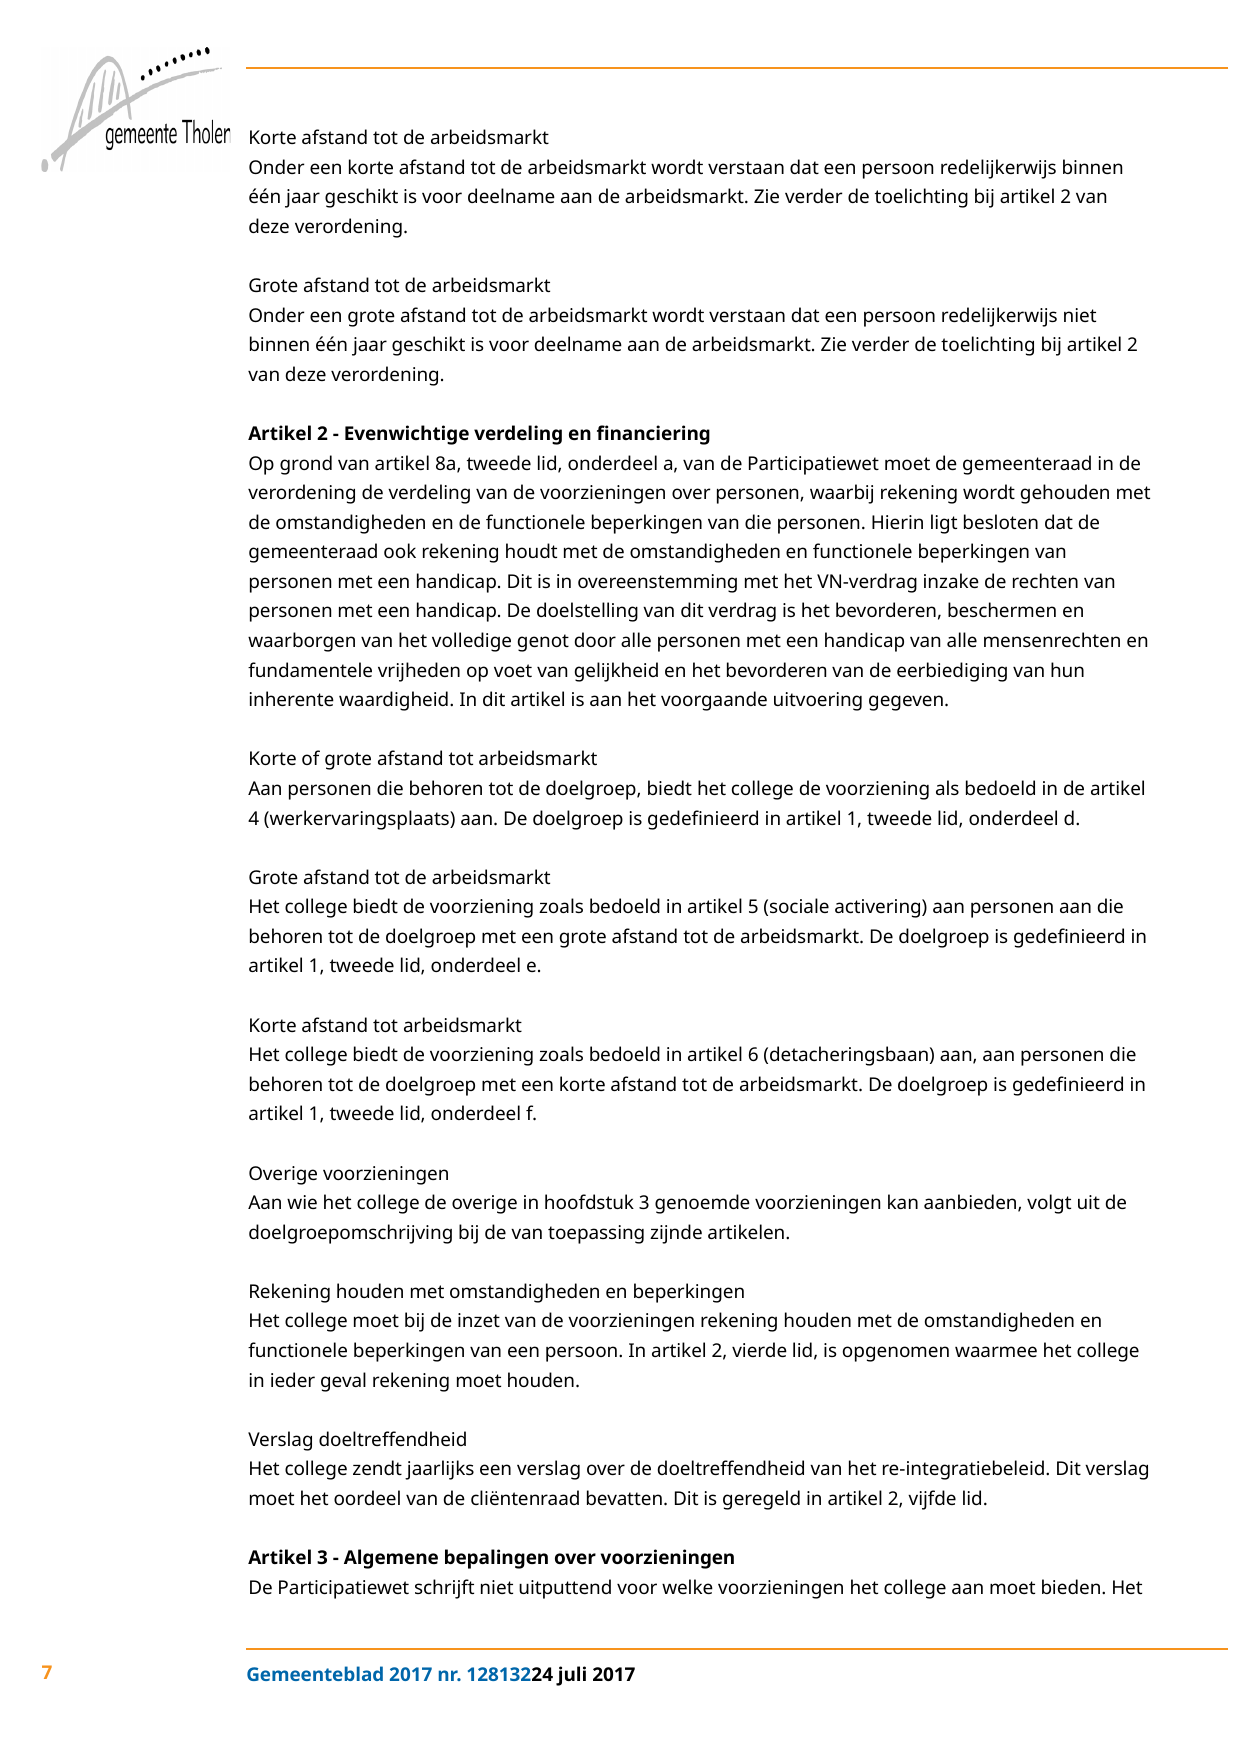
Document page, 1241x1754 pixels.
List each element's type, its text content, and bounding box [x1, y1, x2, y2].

text Overige voorzieningen [248, 1160, 1152, 1186]
text Aan personen die behoren tot de doelgroep, biedt het college de voorziening als bedoeld in de artikel 4 (werkervaringsplaats) aan. De doelgroep is gedefinieerd in artikel 1, tweede lid, onderdeel d. [248, 775, 1152, 831]
text Het college biedt de voorziening zoals bedoeld in artikel 6 (detacheringsbaan) aan, aan personen die behoren tot de doelgroep met een korte afstand tot de arbeidsmarkt. De doelgroep is gedefinieerd in artikel 1, tweede lid, onderdeel f. [248, 1041, 1152, 1126]
text Onder een korte afstand tot de arbeidsmarkt wordt verstaan dat een persoon redelijkerwijs binnen één jaar geschikt is voor deelname aan de arbeidsmarkt. Zie verder de toelichting bij artikel 2 van deze verordening. [248, 154, 1152, 239]
text Verslag doeltreffendheid [248, 1426, 1152, 1452]
text Grote afstand tot de arbeidsmarkt [248, 864, 1152, 890]
text Grote afstand tot de arbeidsmarkt [248, 272, 1152, 298]
text Het college moet bij de inzet van de voorzieningen rekening houden met de omstandigheden en functionele beperkingen van een persoon. In artikel 2, vierde lid, is opgenomen waarmee het college in ieder geval rekening moet houden. [248, 1308, 1152, 1393]
text Rekening houden met omstandigheden en beperkingen [248, 1278, 1152, 1304]
text Korte afstand tot de arbeidsmarkt [248, 124, 1152, 150]
text Op grond van artikel 8a, tweede lid, onderdeel a, van de Participatiewet moet de gemeenteraad in de verordening de verdeling van de voorzieningen over personen, waarbij rekening wordt gehouden met de omstandigheden en de functionele beperkingen van die personen. Hierin ligt besloten dat de gemeenteraad ook rekening houdt met de omstandigheden en functionele beperkingen van personen met een handicap. Dit is in overeenstemming met het VN-verdrag inzake de rechten van personen met een handicap. De doelstelling van dit verdrag is het bevorderen, beschermen en waarborgen van het volledige genot door alle personen met een handicap van alle mensenrechten en fundamentele vrijheden op voet van gelijkheid en het bevorderen van de eerbiediging van hun inherente waardigheid. In dit artikel is aan het voorgaande uitvoering gegeven. [248, 450, 1152, 712]
text Artikel 2 - Evenwichtige verdeling en financiering [248, 420, 1152, 446]
text Korte afstand tot arbeidsmarkt [248, 1012, 1152, 1038]
text De Participatiewet schrijft niet uitputtend voor welke voorzieningen het college aan moet bieden. Het [248, 1574, 1152, 1600]
text Het college biedt de voorziening zoals bedoeld in artikel 5 (sociale activering) aan personen aan die behoren tot de doelgroep met een grote afstand tot de arbeidsmarkt. De doelgroep is gedefinieerd in artikel 1, tweede lid, onderdeel e. [248, 893, 1152, 978]
text Korte of grote afstand tot arbeidsmarkt [248, 746, 1152, 771]
text Onder een grote afstand tot de arbeidsmarkt wordt verstaan dat een persoon redelijkerwijs niet binnen één jaar geschikt is voor deelname aan de arbeidsmarkt. Zie verder de toelichting bij artikel 2 van deze verordening. [248, 302, 1152, 387]
text Het college zendt jaarlijks een verslag over de doeltreffendheid van het re-integratiebeleid. Dit verslag moet het oordeel van de cliëntenraad bevatten. Dit is geregeld in artikel 2, vijfde lid. [248, 1456, 1152, 1511]
text Artikel 3 - Algemene bepalingen over voorzieningen [248, 1544, 1152, 1570]
picture [41, 47, 231, 172]
text Aan wie het college de overige in hoofdstuk 3 genoemde voorzieningen kan aanbieden, volgt uit de doelgroepomschrijving bij de van toepassing zijnde artikelen. [248, 1189, 1152, 1245]
